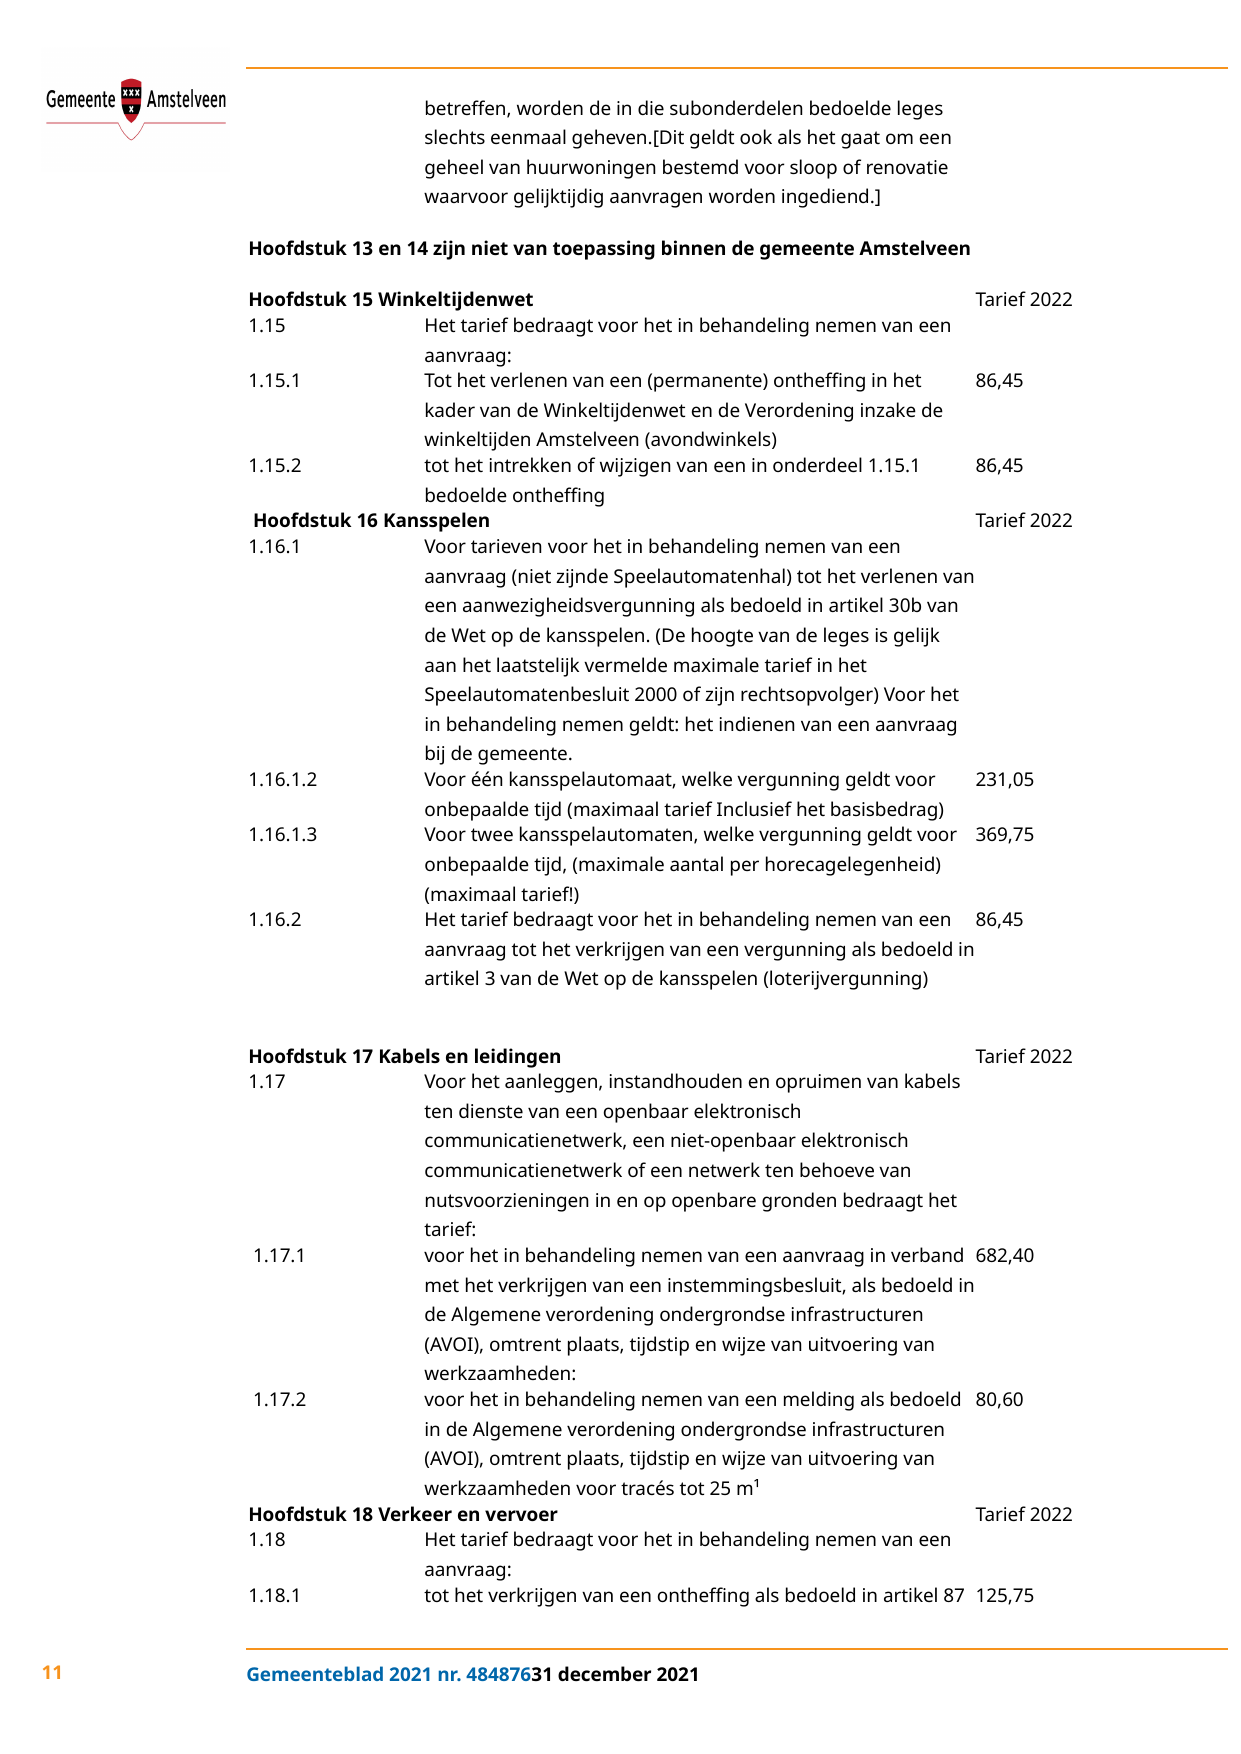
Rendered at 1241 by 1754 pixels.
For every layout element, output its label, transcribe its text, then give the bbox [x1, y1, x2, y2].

table_cell Tarief 2022 [975, 1501, 1152, 1526]
table_cell voor het in behandeling nemen van een melding als bedoeld in de Algemene verordening ondergrondse infrastructuren (AVOI), omtrent plaats, tijdstip en wijze van uitvoering van werkzaamheden voor tracés tot 25 m¹ [424, 1386, 975, 1501]
table_cell voor het in behandeling nemen van een aanvraag in verband met het verkrijgen van een instemmingsbesluit, als bedoeld in de Algemene verordening ondergrondse infrastructuren (AVOI), omtrent plaats, tijdstip en wijze van uitvoering van werkzaamheden: [424, 1242, 975, 1386]
table_cell [975, 312, 1152, 367]
table_cell [975, 1526, 1152, 1582]
table_cell [975, 209, 1152, 235]
table_cell 369,75 [975, 822, 1152, 906]
table_cell Hoofdstuk 15 Winkeltijdenwet [248, 286, 975, 312]
table_cell 1.16.1.2 [248, 766, 424, 822]
table_cell 682,40 [975, 1242, 1152, 1386]
table_cell [975, 534, 1152, 766]
table_cell [975, 95, 1152, 209]
table_cell Tot het verlenen van een (permanente) ontheffing in het kader van de Winkeltijdenwet en de Verordening inzake de winkeltijden Amstelveen (avondwinkels) [424, 368, 975, 452]
table_cell [975, 1017, 1152, 1043]
table_cell Het tarief bedraagt voor het in behandeling nemen van een aanvraag: [424, 312, 975, 367]
table_cell [248, 95, 424, 209]
table_cell 1.15.1 [248, 368, 424, 452]
table_cell 1.18.1 [248, 1582, 424, 1607]
table_cell Het tarief bedraagt voor het in behandeling nemen van een aanvraag: [424, 1526, 975, 1582]
table_cell tot het verkrijgen van een ontheffing als bedoeld in artikel 87 [424, 1582, 975, 1607]
table_cell 86,45 [975, 906, 1152, 991]
table_cell 231,05 [975, 766, 1152, 822]
table_cell Hoofdstuk 16 Kansspelen [248, 508, 975, 533]
table_cell [248, 261, 424, 286]
table_cell [248, 209, 424, 235]
table_cell 80,60 [975, 1386, 1152, 1501]
table_cell 1.16.1.3 [248, 822, 424, 906]
table_cell 1.18 [248, 1526, 424, 1582]
table_cell Voor het aanleggen, instandhouden en opruimen van kabels ten dienste van een openbaar elektronisch communicatienetwerk, een niet-openbaar elektronisch communicatienetwerk of een netwerk ten behoeve van nutsvoorzieningen in en op openbare gronden bedraagt het tarief: [424, 1069, 975, 1242]
table_cell Voor één kansspelautomaat, welke vergunning geldt voor onbepaalde tijd (maximaal tarief Inclusief het basisbedrag) [424, 766, 975, 822]
table_cell 86,45 [975, 453, 1152, 508]
table_cell [424, 1017, 975, 1043]
table_cell Tarief 2022 [975, 286, 1152, 312]
table_cell Voor twee kansspelautomaten, welke vergunning geldt voor onbepaalde tijd, (maximale aantal per horecagelegenheid) (maximaal tarief!) [424, 822, 975, 906]
table_cell 1.16.2 [248, 906, 424, 991]
table_cell 86,45 [975, 368, 1152, 452]
table_cell 1.17 [248, 1069, 424, 1242]
table_cell Hoofdstuk 13 en 14 zijn niet van toepassing binnen de gemeente Amstelveen [248, 235, 975, 261]
table_cell 1.17.2 [248, 1386, 424, 1501]
picture [41, 47, 231, 172]
table_cell Voor tarieven voor het in behandeling nemen van een aanvraag (niet zijnde Speelautomatenhal) tot het verlenen van een aanwezigheidsvergunning als bedoeld in artikel 30b van de Wet op de kansspelen. (De hoogte van de leges is gelijk aan het laatstelijk vermelde maximale tarief in het Speelautomatenbesluit 2000 of zijn rechtsopvolger) Voor het in behandeling nemen geldt: het indienen van een aanvraag bij de gemeente. [424, 534, 975, 766]
table_cell Hoofdstuk 18 Verkeer en vervoer [248, 1501, 975, 1526]
table_cell [975, 235, 1152, 261]
table_cell 125,75 [975, 1582, 1152, 1607]
table_cell Tarief 2022 [975, 508, 1152, 533]
table_cell [248, 1017, 424, 1043]
table_cell [424, 209, 975, 235]
table_cell [424, 991, 975, 1017]
table_cell 1.17.1 [248, 1242, 424, 1386]
table_cell 1.16.1 [248, 534, 424, 766]
table_cell [975, 261, 1152, 286]
table_cell [975, 1069, 1152, 1242]
table_cell betreffen, worden de in die subonderdelen bedoelde leges slechts eenmaal geheven.[Dit geldt ook als het gaat om een geheel van huurwoningen bestemd voor sloop of renovatie waarvoor gelijktijdig aanvragen worden ingediend.] [424, 95, 975, 209]
table_cell [248, 991, 424, 1017]
table_cell Het tarief bedraagt voor het in behandeling nemen van een aanvraag tot het verkrijgen van een vergunning als bedoeld in artikel 3 van de Wet op de kansspelen (loterijvergunning) [424, 906, 975, 991]
table_cell 1.15.2 [248, 453, 424, 508]
table_cell Hoofdstuk 17 Kabels en leidingen [248, 1043, 975, 1068]
table_cell [975, 991, 1152, 1017]
table_cell 1.15 [248, 312, 424, 367]
table_cell Tarief 2022 [975, 1043, 1152, 1068]
table_cell [424, 261, 975, 286]
table_cell tot het intrekken of wijzigen van een in onderdeel 1.15.1 bedoelde ontheffing [424, 453, 975, 508]
